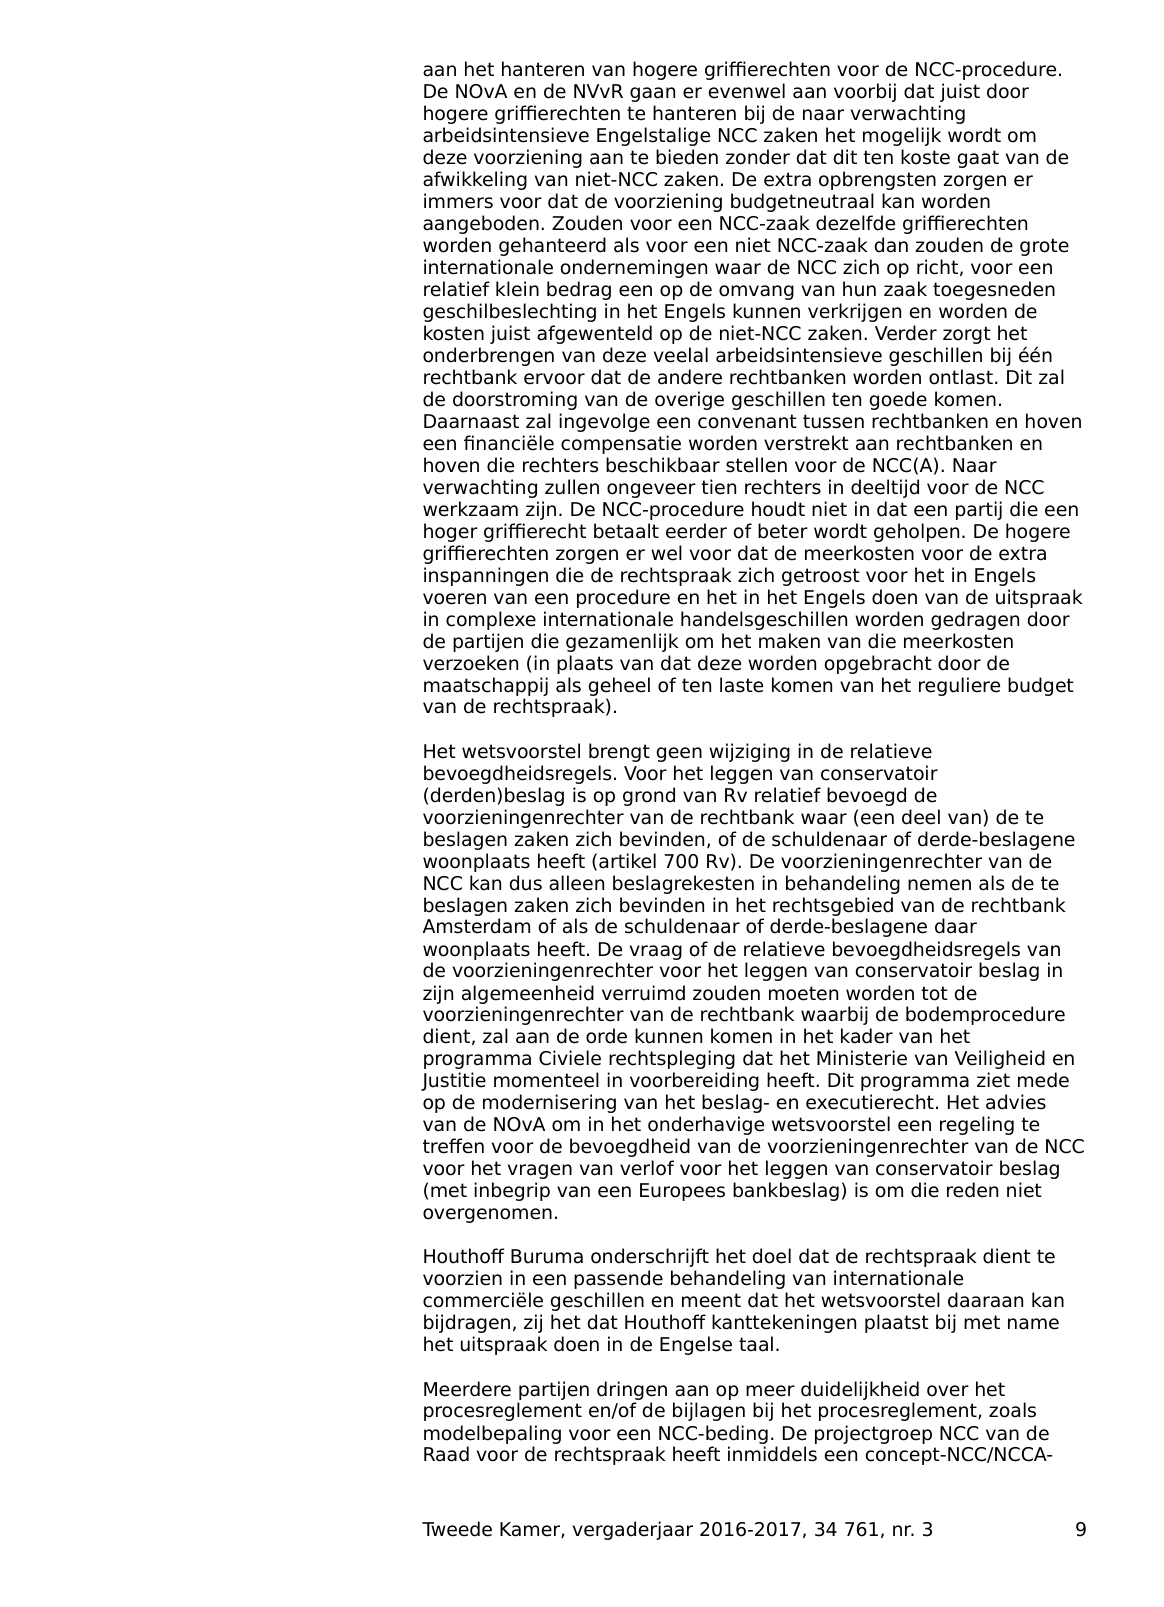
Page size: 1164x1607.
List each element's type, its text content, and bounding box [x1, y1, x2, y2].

text Houthoff Buruma onderschrijft het doel dat de rechtspraak dient te voorzien in een passende behandeling van internationale commerciële geschillen en meent dat het wetsvoorstel daaraan kan bijdragen, zij het dat Houthoff kanttekeningen plaatst bij met name het uitspraak doen in de Engelse taal. [422, 1246, 1087, 1356]
text aan het hanteren van hogere griffierechten voor de NCC-procedure. De NOvA en de NVvR gaan er evenwel aan voorbij dat juist door hogere griffierechten te hanteren bij de naar verwachting arbeidsintensieve Engelstalige NCC zaken het mogelijk wordt om deze voorziening aan te bieden zonder dat dit ten koste gaat van de afwikkeling van niet-NCC zaken. De extra opbrengsten zorgen er immers voor dat de voorziening budgetneutraal kan worden aangeboden. Zouden voor een NCC-zaak dezelfde griffierechten worden gehanteerd als voor een niet NCC-zaak dan zouden de grote internationale ondernemingen waar de NCC zich op richt, voor een relatief klein bedrag een op de omvang van hun zaak toegesneden geschilbeslechting in het Engels kunnen verkrijgen en worden de kosten juist afgewenteld op de niet-NCC zaken. Verder zorgt het onderbrengen van deze veelal arbeidsintensieve geschillen bij één rechtbank ervoor dat de andere rechtbanken worden ontlast. Dit zal de doorstroming van de overige geschillen ten goede komen. Daarnaast zal ingevolge een convenant tussen rechtbanken en hoven een financiële compensatie worden verstrekt aan rechtbanken en hoven die rechters beschikbaar stellen voor de NCC(A). Naar verwachting zullen ongeveer tien rechters in deeltijd voor de NCC werkzaam zijn. De NCC-procedure houdt niet in dat een partij die een hoger griffierecht betaalt eerder of beter wordt geholpen. De hogere griffierechten zorgen er wel voor dat de meerkosten voor de extra inspanningen die de rechtspraak zich getroost voor het in Engels voeren van een procedure en het in het Engels doen van de uitspraak in complexe internationale handelsgeschillen worden gedragen door de partijen die gezamenlijk om het maken van die meerkosten verzoeken (in plaats van dat deze worden opgebracht door de maatschappij als geheel of ten laste komen van het reguliere budget van de rechtspraak). [422, 59, 1087, 718]
text Het wetsvoorstel brengt geen wijziging in de relatieve bevoegdheidsregels. Voor het leggen van conservatoir (derden)beslag is op grond van Rv relatief bevoegd de voorzieningenrechter van de rechtbank waar (een deel van) de te beslagen zaken zich bevinden, of de schuldenaar of derde-beslagene woonplaats heeft (artikel 700 Rv). De voorzieningenrechter van de NCC kan dus alleen beslagrekesten in behandeling nemen als de te beslagen zaken zich bevinden in het rechtsgebied van de rechtbank Amsterdam of als de schuldenaar of derde-beslagene daar woonplaats heeft. De vraag of de relatieve bevoegdheidsregels van de voorzieningenrechter voor het leggen van conservatoir beslag in zijn algemeenheid verruimd zouden moeten worden tot de voorzieningenrechter van de rechtbank waarbij de bodemprocedure dient, zal aan de orde kunnen komen in het kader van het programma Civiele rechtspleging dat het Ministerie van Veiligheid en Justitie momenteel in voorbereiding heeft. Dit programma ziet mede op de modernisering van het beslag- en executierecht. Het advies van de NOvA om in het onderhavige wetsvoorstel een regeling te treffen voor de bevoegdheid van de voorzieningenrechter van de NCC voor het vragen van verlof voor het leggen van conservatoir beslag (met inbegrip van een Europees bankbeslag) is om die reden niet overgenomen. [422, 741, 1087, 1224]
text Meerdere partijen dringen aan op meer duidelijkheid over het procesreglement en/of de bijlagen bij het procesreglement, zoals modelbepaling voor een NCC-beding. De projectgroep NCC van de Raad voor de rechtspraak heeft inmiddels een concept-NCC/NCCA- [422, 1378, 1087, 1466]
